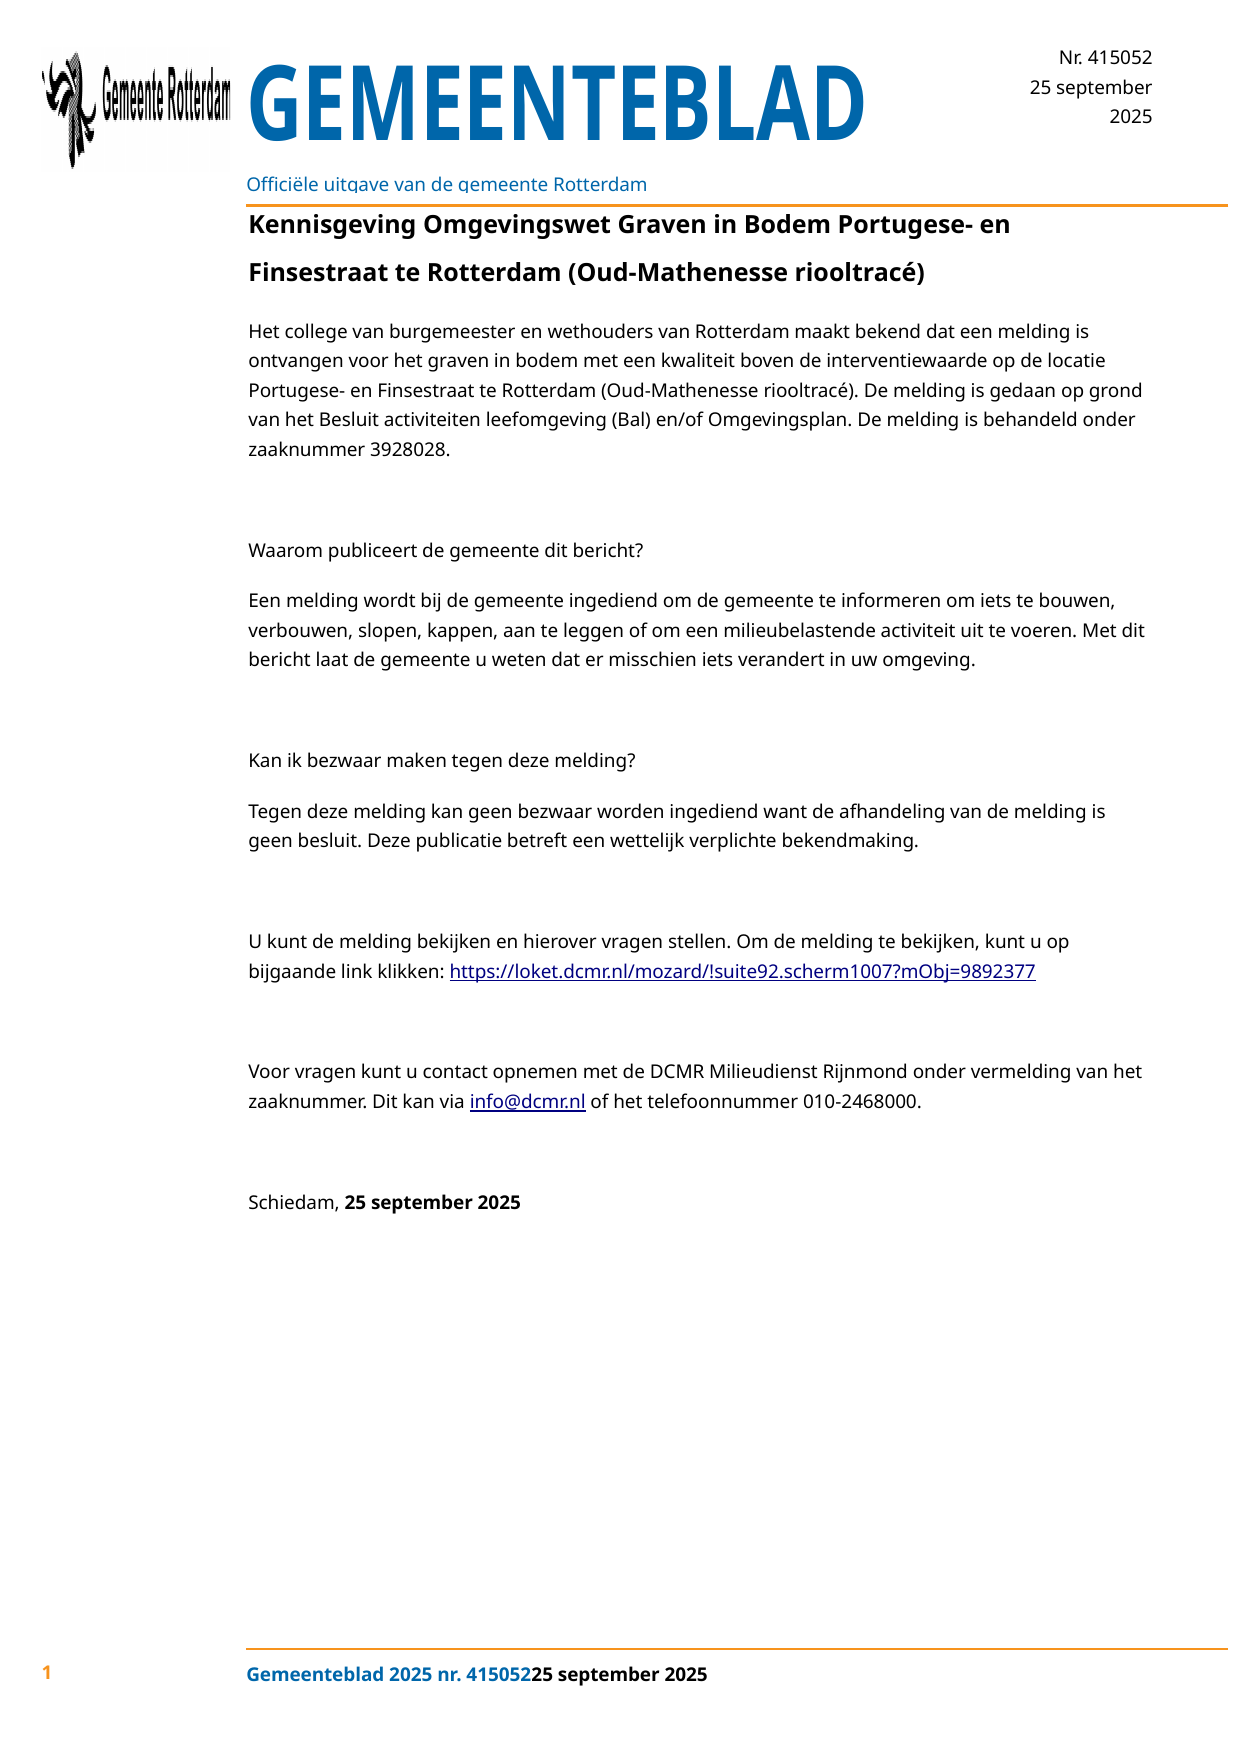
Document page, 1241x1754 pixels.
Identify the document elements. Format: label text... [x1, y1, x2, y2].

text U kunt de melding bekijken en hierover vragen stellen. Om de melding te bekijken, kunt u op bijgaande link klikken: https://loket.dcmr.nl/mozard/!suite92.scherm1007?mObj=9892377 [248, 928, 1152, 984]
text Schiedam, 25 september 2025 [248, 1189, 1152, 1215]
text Tegen deze melding kan geen bezwaar worden ingediend want de afhandeling van de melding is geen besluit. Deze publicatie betreft een wettelijk verplichte bekendmaking. [248, 798, 1152, 853]
text Het college van burgemeester en wethouders van Rotterdam maakt bekend dat een melding is ontvangen voor het graven in bodem met een kwaliteit boven de interventiewaarde op de locatie Portugese- en Finsestraat te Rotterdam (Oud-Mathenesse riooltracé). De melding is gedaan op grond van het Besluit activiteiten leefomgeving (Bal) en/of Omgevingsplan. De melding is behandeld onder zaaknummer 3928028. [248, 318, 1152, 462]
text Kan ik bezwaar maken tegen deze melding? [248, 747, 1152, 773]
text Waarom publiceert de gemeente dit bericht? [248, 537, 1152, 563]
text Kennisgeving Omgevingswet Graven in Bodem Portugese- en Finsestraat te Rotterdam (Oud-Mathenesse riooltracé) [248, 207, 1152, 288]
text Een melding wordt bij de gemeente ingediend om de gemeente te informeren om iets te bouwen, verbouwen, slopen, kappen, aan te leggen of om een milieubelastende activiteit uit te voeren. Met dit bericht laat de gemeente u weten dat er misschien iets verandert in uw omgeving. [248, 587, 1152, 672]
text Voor vragen kunt u contact opnemen met de DCMR Milieudienst Rijnmond onder vermelding van het zaaknummer. Dit kan via info@dcmr.nl of het telefoonnummer 010‑2468000. [248, 1059, 1152, 1114]
picture [41, 47, 231, 172]
